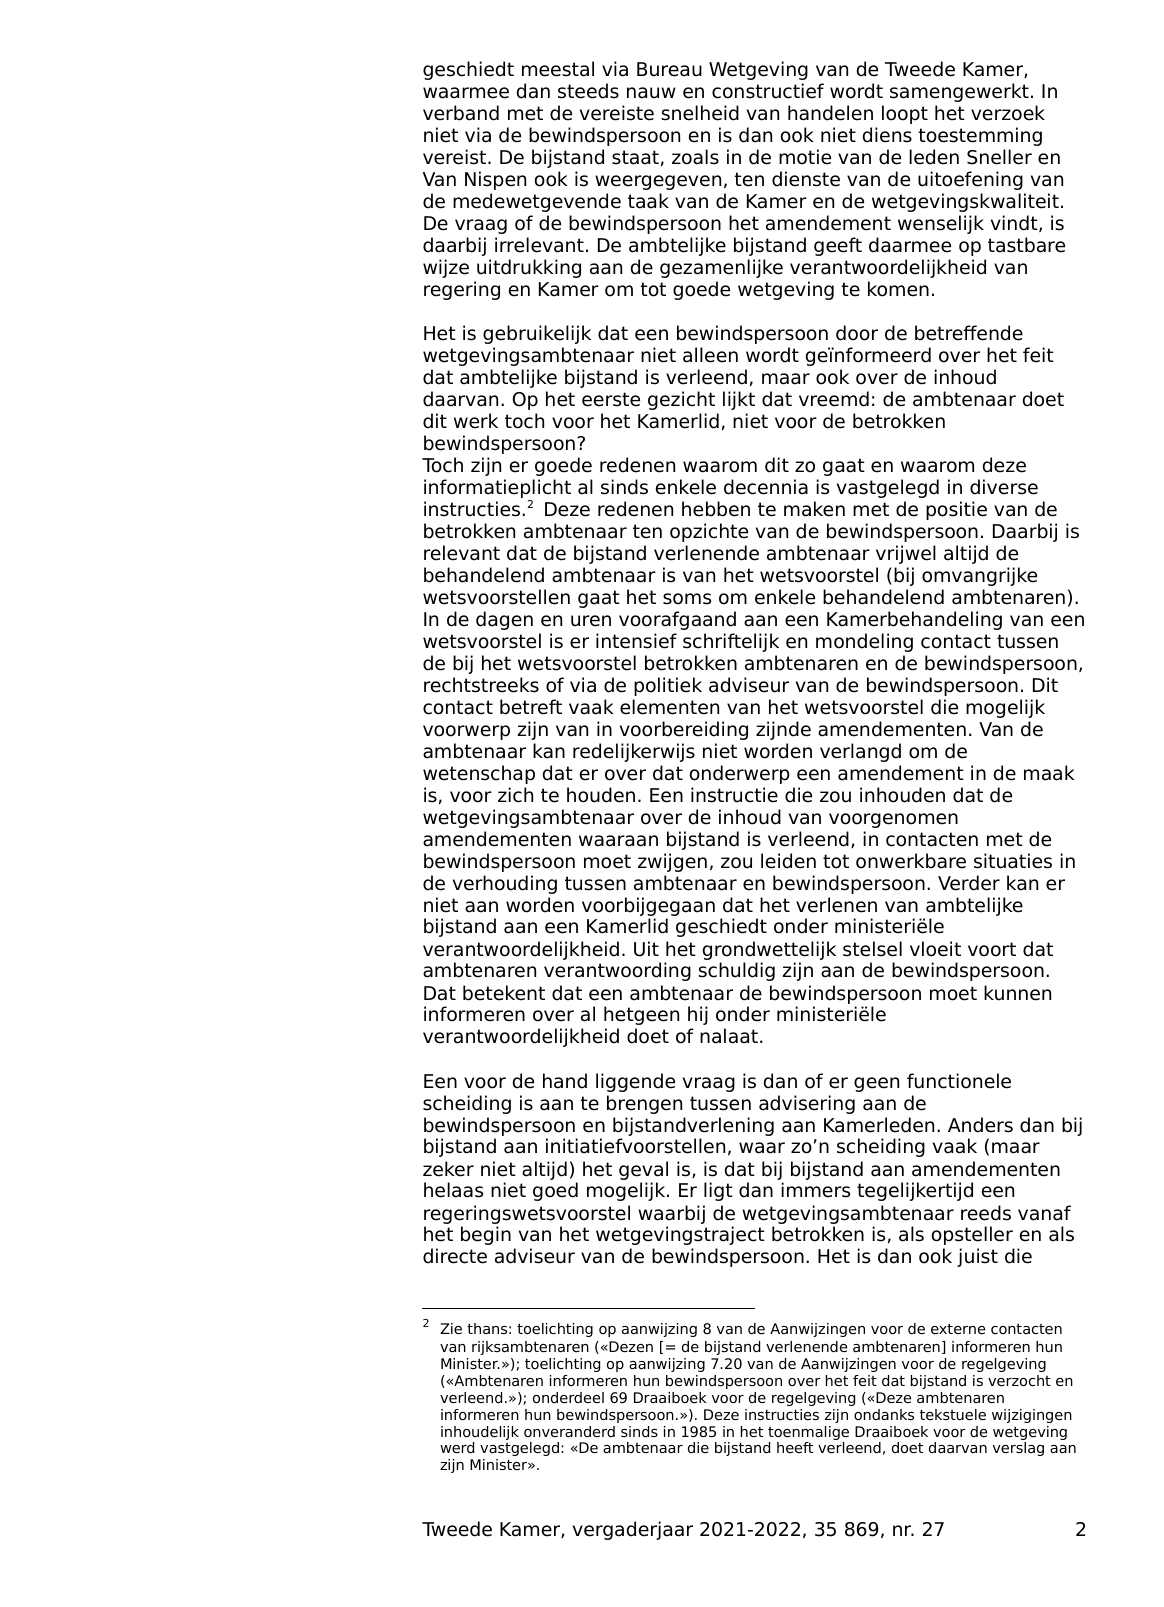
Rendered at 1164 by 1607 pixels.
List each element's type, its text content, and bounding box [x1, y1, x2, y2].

text Het is gebruikelijk dat een bewindspersoon door de betreffende wetgevingsambtenaar niet alleen wordt geïnformeerd over het feit dat ambtelijke bijstand is verleend, maar ook over de inhoud daarvan. Op het eerste gezicht lijkt dat vreemd: de ambtenaar doet dit werk toch voor het Kamerlid, niet voor de betrokken bewindspersoon? [422, 323, 1087, 455]
text Toch zijn er goede redenen waarom dit zo gaat en waarom deze informatieplicht al sinds enkele decennia is vastgelegd in diverse instructies. Deze redenen hebben te maken met de positie van de betrokken ambtenaar ten opzichte van de bewindspersoon. Daarbij is relevant dat de bijstand verlenende ambtenaar vrijwel altijd de behandelend ambtenaar is van het wetsvoorstel (bij omvangrijke wetsvoorstellen gaat het soms om enkele behandelend ambtenaren). In de dagen en uren voorafgaand aan een Kamerbehandeling van een wetsvoorstel is er intensief schriftelijk en mondeling contact tussen de bij het wetsvoorstel betrokken ambtenaren en de bewindspersoon, rechtstreeks of via de politiek adviseur van de bewindspersoon. Dit contact betreft vaak elementen van het wetsvoorstel die mogelijk voorwerp zijn van in voorbereiding zijnde amendementen. Van de ambtenaar kan redelijkerwijs niet worden verlangd om de wetenschap dat er over dat onderwerp een amendement in de maak is, voor zich te houden. Een instructie die zou inhouden dat de wetgevingsambtenaar over de inhoud van voorgenomen amendementen waaraan bijstand is verleend, in contacten met de bewindspersoon moet zwijgen, zou leiden tot onwerkbare situaties in de verhouding tussen ambtenaar en bewindspersoon. Verder kan er niet aan worden voorbijgegaan dat het verlenen van ambtelijke bijstand aan een Kamerlid geschiedt onder ministeriële verantwoordelijkheid. Uit het grondwettelijk stelsel vloeit voort dat ambtenaren verantwoording schuldig zijn aan de bewindspersoon. Dat betekent dat een ambtenaar de bewindspersoon moet kunnen informeren over al hetgeen hij onder ministeriële verantwoordelijkheid doet of nalaat. [422, 455, 1087, 1048]
text Zie thans: toelichting op aanwijzing 8 van de Aanwijzingen voor de externe contacten van rijksambtenaren («Dezen [= de bijstand verlenende ambtenaren] informeren hun Minister.»); toelichting op aanwijzing 7.20 van de Aanwijzingen voor de regelgeving («Ambtenaren informeren hun bewindspersoon over het feit dat bijstand is verzocht en verleend.»); onderdeel 69 Draaiboek voor de regelgeving («Deze ambtenaren informeren hun bewindspersoon.»). Deze instructies zijn ondanks tekstuele wijzigingen inhoudelijk onveranderd sinds in 1985 in het toenmalige Draaiboek voor de wetgeving werd vastgelegd: «De ambtenaar die bijstand heeft verleend, doet daarvan verslag aan zijn Minister». [422, 1317, 1087, 1474]
text Een voor de hand liggende vraag is dan of er geen functionele scheiding is aan te brengen tussen advisering aan de bewindspersoon en bijstandverlening aan Kamerleden. Anders dan bij bijstand aan initiatiefvoorstellen, waar zo’n scheiding vaak (maar zeker niet altijd) het geval is, is dat bij bijstand aan amendementen helaas niet goed mogelijk. Er ligt dan immers tegelijkertijd een regeringswetsvoorstel waarbij de wetgevingsambtenaar reeds vanaf het begin van het wetgevingstraject betrokken is, als opsteller en als directe adviseur van de bewindspersoon. Het is dan ook juist die [422, 1071, 1087, 1268]
text geschiedt meestal via Bureau Wetgeving van de Tweede Kamer, waarmee dan steeds nauw en constructief wordt samengewerkt. In verband met de vereiste snelheid van handelen loopt het verzoek niet via de bewindspersoon en is dan ook niet diens toestemming vereist. De bijstand staat, zoals in de motie van de leden Sneller en Van Nispen ook is weergegeven, ten dienste van de uitoefening van de medewetgevende taak van de Kamer en de wetgevingskwaliteit. De vraag of de bewindspersoon het amendement wenselijk vindt, is daarbij irrelevant. De ambtelijke bijstand geeft daarmee op tastbare wijze uitdrukking aan de gezamenlijke verantwoordelijkheid van regering en Kamer om tot goede wetgeving te komen. [422, 59, 1087, 301]
